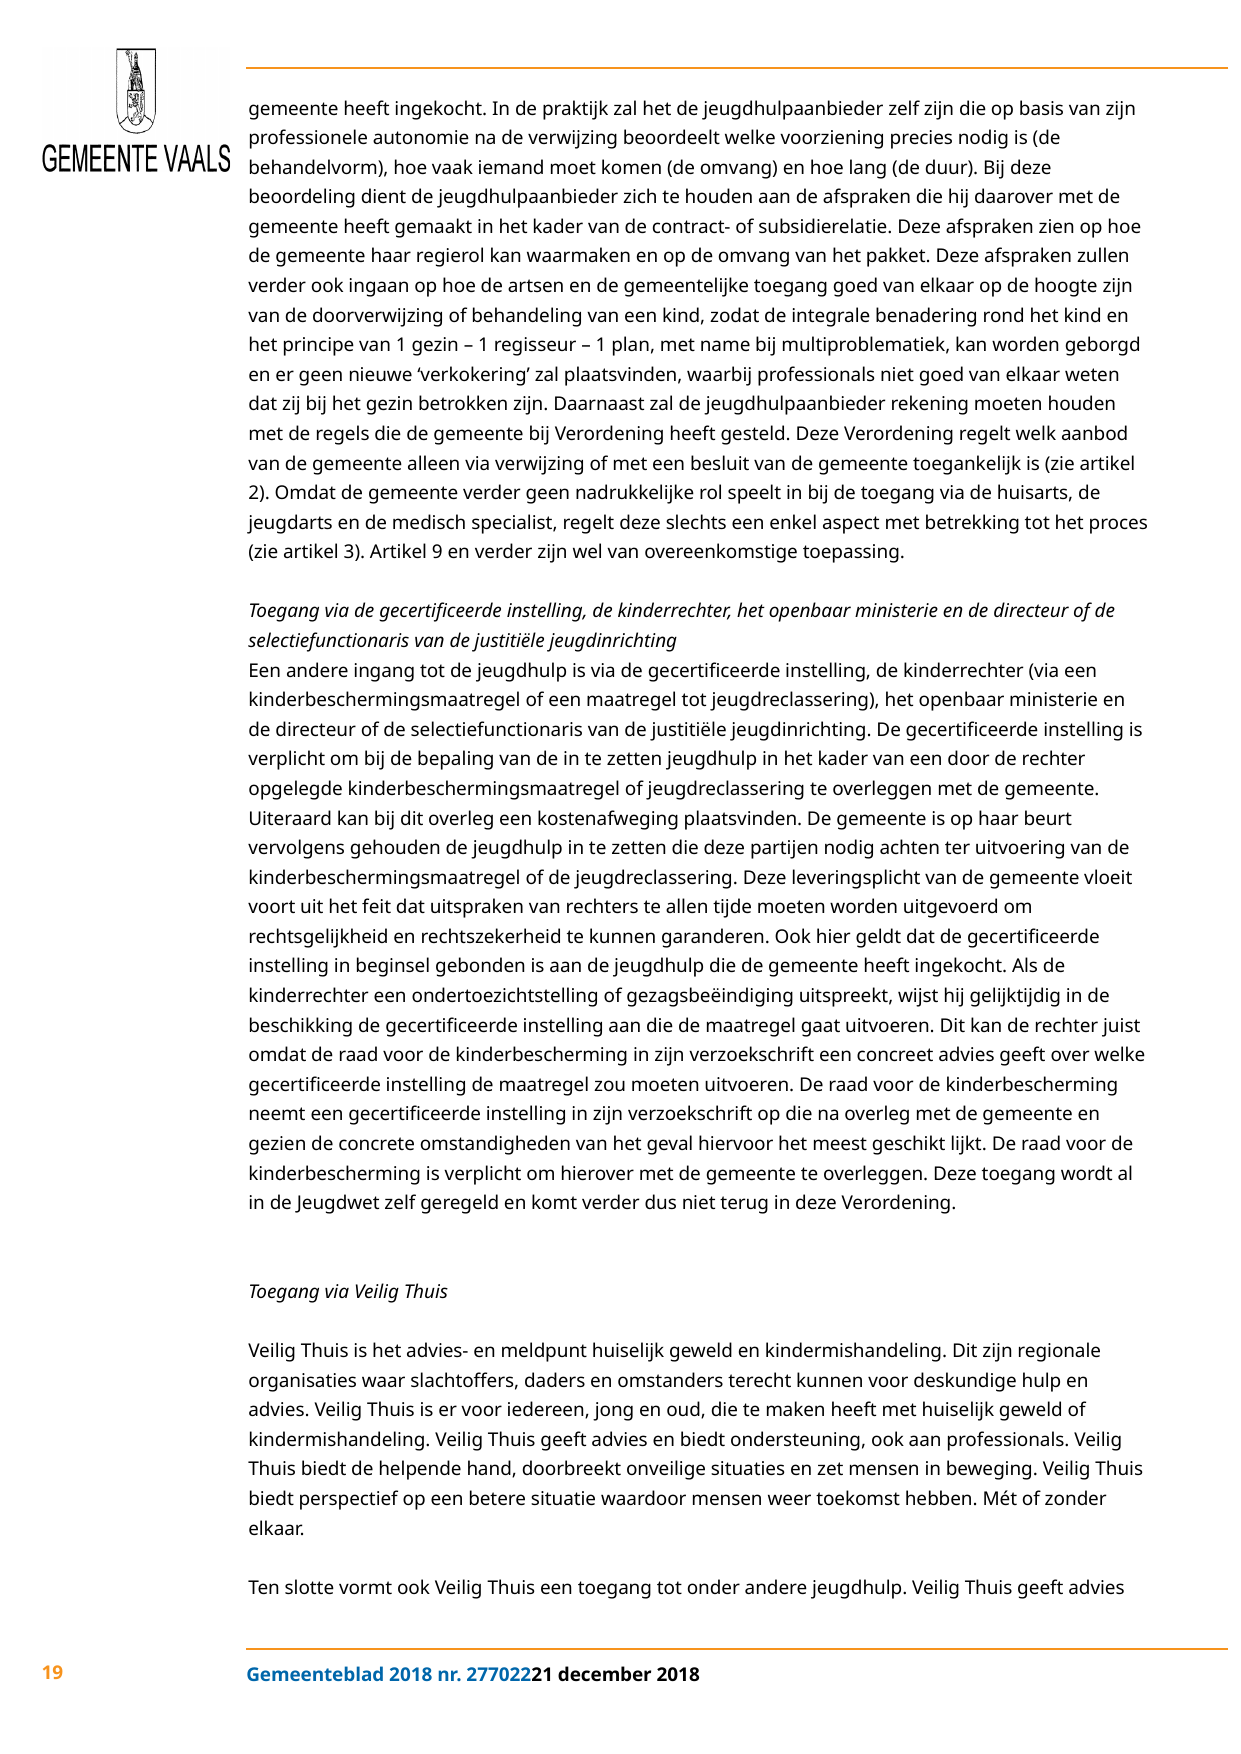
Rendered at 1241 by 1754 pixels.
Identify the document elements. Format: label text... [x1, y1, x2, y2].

text Een andere ingang tot de jeugdhulp is via de gecertificeerde instelling, de kinderrechter (via een kinderbeschermingsmaatregel of een maatregel tot jeugdreclassering), het openbaar ministerie en de directeur of de selectiefunctionaris van de justitiële jeugdinrichting. De gecertificeerde instelling is verplicht om bij de bepaling van de in te zetten jeugdhulp in het kader van een door de rechter opgelegde kinderbeschermingsmaatregel of jeugdreclassering te overleggen met de gemeente. Uiteraard kan bij dit overleg een kostenafweging plaatsvinden. De gemeente is op haar beurt vervolgens gehouden de jeugdhulp in te zetten die deze partijen nodig achten ter uitvoering van de kinderbeschermingsmaatregel of de jeugdreclassering. Deze leveringsplicht van de gemeente vloeit voort uit het feit dat uitspraken van rechters te allen tijde moeten worden uitgevoerd om rechtsgelijkheid en rechtszekerheid te kunnen garanderen. Ook hier geldt dat de gecertificeerde instelling in beginsel gebonden is aan de jeugdhulp die de gemeente heeft ingekocht. Als de kinderrechter een ondertoezichtstelling of gezagsbeëindiging uitspreekt, wijst hij gelijktijdig in de beschikking de gecertificeerde instelling aan die de maatregel gaat uitvoeren. Dit kan de rechter juist omdat de raad voor de kinderbescherming in zijn verzoekschrift een concreet advies geeft over welke gecertificeerde instelling de maatregel zou moeten uitvoeren. De raad voor de kinderbescherming neemt een gecertificeerde instelling in zijn verzoekschrift op die na overleg met de gemeente en gezien de concrete omstandigheden van het geval hiervoor het meest geschikt lijkt. De raad voor de kinderbescherming is verplicht om hierover met de gemeente te overleggen. Deze toegang wordt al in de Jeugdwet zelf geregeld en komt verder dus niet terug in deze Verordening. [248, 657, 1152, 1215]
text gemeente heeft ingekocht. In de praktijk zal het de jeugdhulpaanbieder zelf zijn die op basis van zijn professionele autonomie na de verwijzing beoordeelt welke voorziening precies nodig is (de behandelvorm), hoe vaak iemand moet komen (de omvang) en hoe lang (de duur). Bij deze beoordeling dient de jeugdhulpaanbieder zich te houden aan de afspraken die hij daarover met de gemeente heeft gemaakt in het kader van de contract- of subsidierelatie. Deze afspraken zien op hoe de gemeente haar regierol kan waarmaken en op de omvang van het pakket. Deze afspraken zullen verder ook ingaan op hoe de artsen en de gemeentelijke toegang goed van elkaar op de hoogte zijn van de doorverwijzing of behandeling van een kind, zodat de integrale benadering rond het kind en het principe van 1 gezin – 1 regisseur – 1 plan, met name bij multiproblematiek, kan worden geborgd en er geen nieuwe ‘verkokering’ zal plaatsvinden, waarbij professionals niet goed van elkaar weten dat zij bij het gezin betrokken zijn. Daarnaast zal de jeugdhulpaanbieder rekening moeten houden met de regels die de gemeente bij Verordening heeft gesteld. Deze Verordening regelt welk aanbod van de gemeente alleen via verwijzing of met een besluit van de gemeente toegankelijk is (zie artikel 2). Omdat de gemeente verder geen nadrukkelijke rol speelt in bij de toegang via de huisarts, de jeugdarts en de medisch specialist, regelt deze slechts een enkel aspect met betrekking tot het proces (zie artikel 3). Artikel 9 en verder zijn wel van overeenkomstige toepassing. [248, 95, 1152, 564]
text Veilig Thuis is het advies- en meldpunt huiselijk geweld en kindermishandeling. Dit zijn regionale organisaties waar slachtoffers, daders en omstanders terecht kunnen voor deskundige hulp en advies. Veilig Thuis is er voor iedereen, jong en oud, die te maken heeft met huiselijk geweld of kindermishandeling. Veilig Thuis geeft advies en biedt ondersteuning, ook aan professionals. Veilig Thuis biedt de helpende hand, doorbreekt onveilige situaties en zet mensen in beweging. Veilig Thuis biedt perspectief op een betere situatie waardoor mensen weer toekomst hebben. Mét of zonder elkaar. [248, 1337, 1152, 1541]
text Toegang via Veilig Thuis [248, 1278, 1152, 1304]
text Toegang via de gecertificeerde instelling, de kinderrechter, het openbaar ministerie en de directeur of de selectiefunctionaris van de justitiële jeugdinrichting [248, 598, 1152, 653]
picture [41, 47, 231, 172]
text Ten slotte vormt ook Veilig Thuis een toegang tot onder andere jeugdhulp. Veilig Thuis geeft advies [248, 1574, 1152, 1600]
